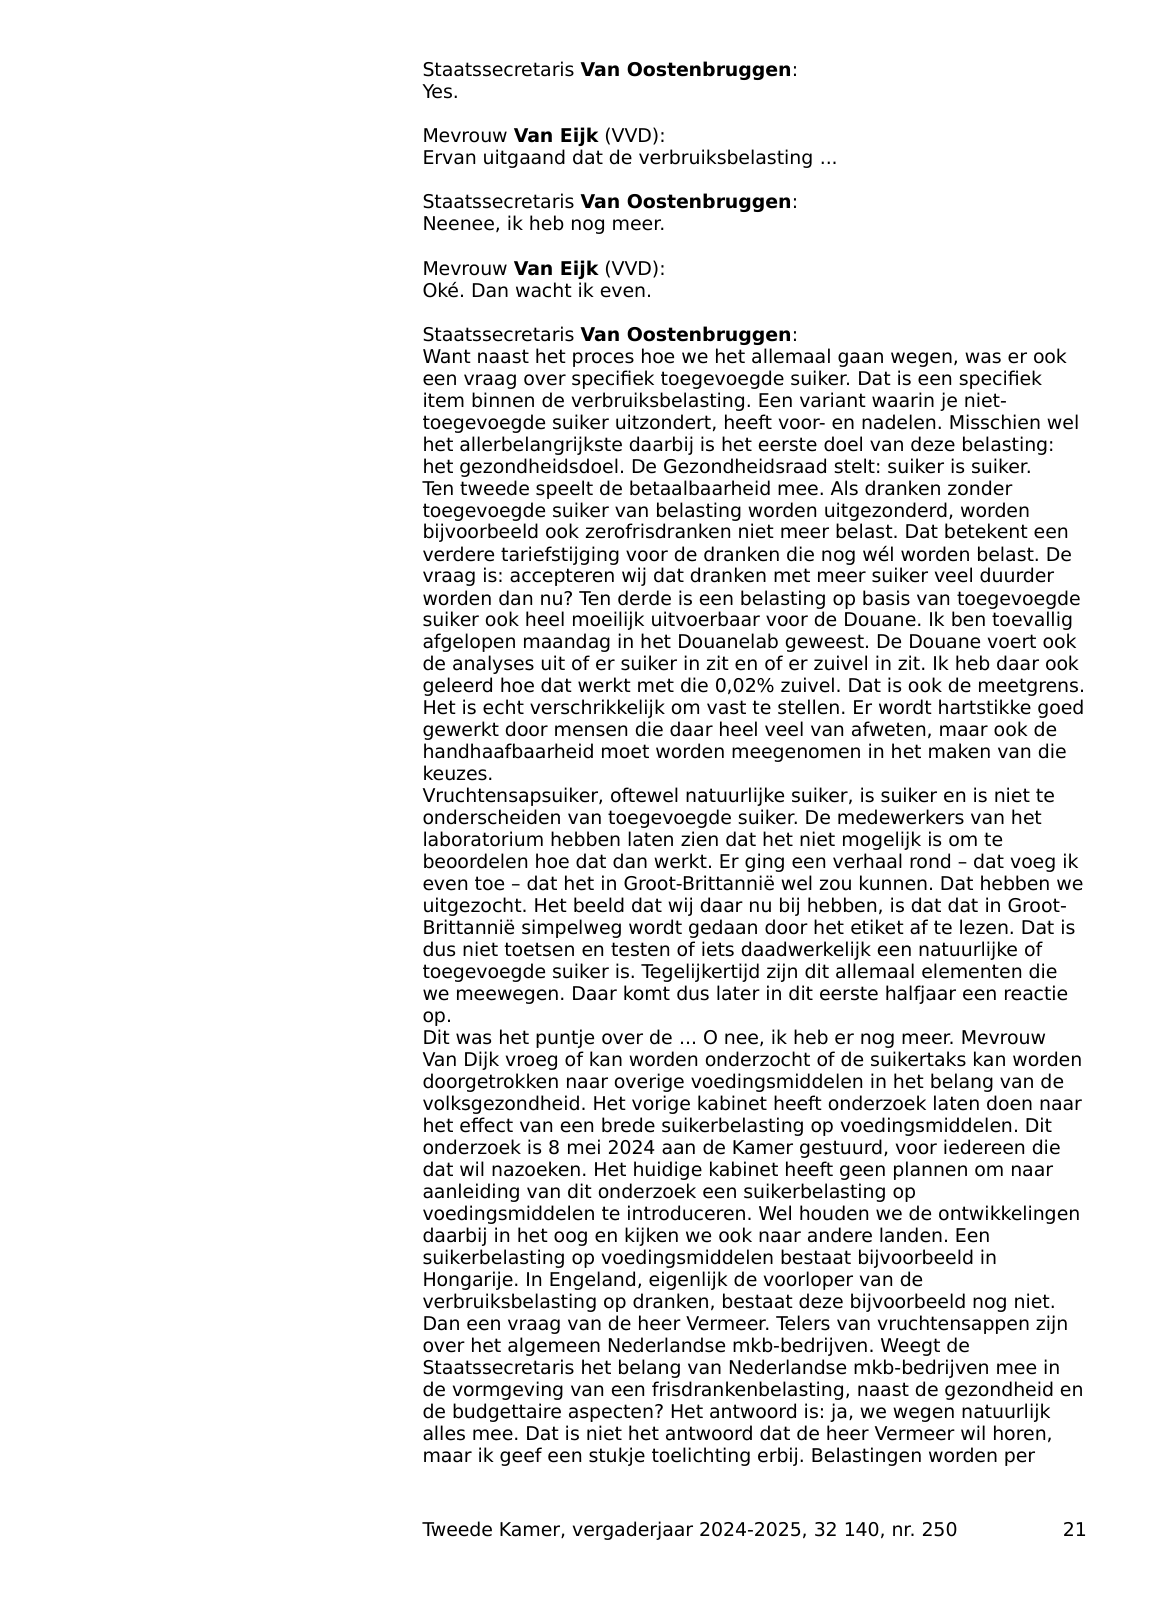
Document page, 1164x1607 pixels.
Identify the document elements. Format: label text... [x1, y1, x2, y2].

text Staatssecretaris Van Oostenbruggen: [422, 324, 1087, 346]
text Staatssecretaris Van Oostenbruggen: [422, 191, 1087, 213]
text Staatssecretaris Van Oostenbruggen: [422, 59, 1087, 81]
text Oké. Dan wacht ik even. [422, 279, 1087, 301]
text Want naast het proces hoe we het allemaal gaan wegen, was er ook een vraag over specifiek toegevoegde suiker. Dat is een specifiek item binnen de verbruiksbelasting. Een variant waarin je niet-toegevoegde suiker uitzondert, heeft voor- en nadelen. Misschien wel het allerbelangrijkste daarbij is het eerste doel van deze belasting: het gezondheidsdoel. De Gezondheidsraad stelt: suiker is suiker. [422, 346, 1087, 477]
text Vruchtensapsuiker, oftewel natuurlijke suiker, is suiker en is niet te onderscheiden van toegevoegde suiker. De medewerkers van het laboratorium hebben laten zien dat het niet mogelijk is om te beoordelen hoe dat dan werkt. Er ging een verhaal rond – dat voeg ik even toe – dat het in Groot-Brittannië wel zou kunnen. Dat hebben we uitgezocht. Het beeld dat wij daar nu bij hebben, is dat dat in Groot-Brittannië simpelweg wordt gedaan door het etiket af te lezen. Dat is dus niet toetsen en testen of iets daadwerkelijk een natuurlijke of toegevoegde suiker is. Tegelijkertijd zijn dit allemaal elementen die we meewegen. Daar komt dus later in dit eerste halfjaar een reactie op. [422, 785, 1087, 1027]
text Ervan uitgaand dat de verbruiksbelasting ... [422, 147, 1087, 169]
text Neenee, ik heb nog meer. [422, 213, 1087, 235]
text Ten tweede speelt de betaalbaarheid mee. Als dranken zonder toegevoegde suiker van belasting worden uitgezonderd, worden bijvoorbeeld ook zerofrisdranken niet meer belast. Dat betekent een verdere tariefstijging voor de dranken die nog wél worden belast. De vraag is: accepteren wij dat dranken met meer suiker veel duurder worden dan nu? Ten derde is een belasting op basis van toegevoegde suiker ook heel moeilijk uitvoerbaar voor de Douane. Ik ben toevallig afgelopen maandag in het Douanelab geweest. De Douane voert ook de analyses uit of er suiker in zit en of er zuivel in zit. Ik heb daar ook geleerd hoe dat werkt met die 0,02% zuivel. Dat is ook de meetgrens. Het is echt verschrikkelijk om vast te stellen. Er wordt hartstikke goed gewerkt door mensen die daar heel veel van afweten, maar ook de handhaafbaarheid moet worden meegenomen in het maken van die keuzes. [422, 477, 1087, 785]
text Mevrouw Van Eijk (VVD): [422, 257, 1087, 279]
text Yes. [422, 81, 1087, 103]
text Mevrouw Van Eijk (VVD): [422, 125, 1087, 147]
text Dit was het puntje over de ... O nee, ik heb er nog meer. Mevrouw Van Dijk vroeg of kan worden onderzocht of de suikertaks kan worden doorgetrokken naar overige voedingsmiddelen in het belang van de volksgezondheid. Het vorige kabinet heeft onderzoek laten doen naar het effect van een brede suikerbelasting op voedingsmiddelen. Dit onderzoek is 8 mei 2024 aan de Kamer gestuurd, voor iedereen die dat wil nazoeken. Het huidige kabinet heeft geen plannen om naar aanleiding van dit onderzoek een suikerbelasting op voedingsmiddelen te introduceren. Wel houden we de ontwikkelingen daarbij in het oog en kijken we ook naar andere landen. Een suikerbelasting op voedingsmiddelen bestaat bijvoorbeeld in Hongarije. In Engeland, eigenlijk de voorloper van de verbruiksbelasting op dranken, bestaat deze bijvoorbeeld nog niet. [422, 1027, 1087, 1313]
text Dan een vraag van de heer Vermeer. Telers van vruchtensappen zijn over het algemeen Nederlandse mkb-bedrijven. Weegt de Staatssecretaris het belang van Nederlandse mkb-bedrijven mee in de vormgeving van een frisdrankenbelasting, naast de gezondheid en de budgettaire aspecten? Het antwoord is: ja, we wegen natuurlijk alles mee. Dat is niet het antwoord dat de heer Vermeer wil horen, maar ik geef een stukje toelichting erbij. Belastingen worden per [422, 1313, 1087, 1467]
